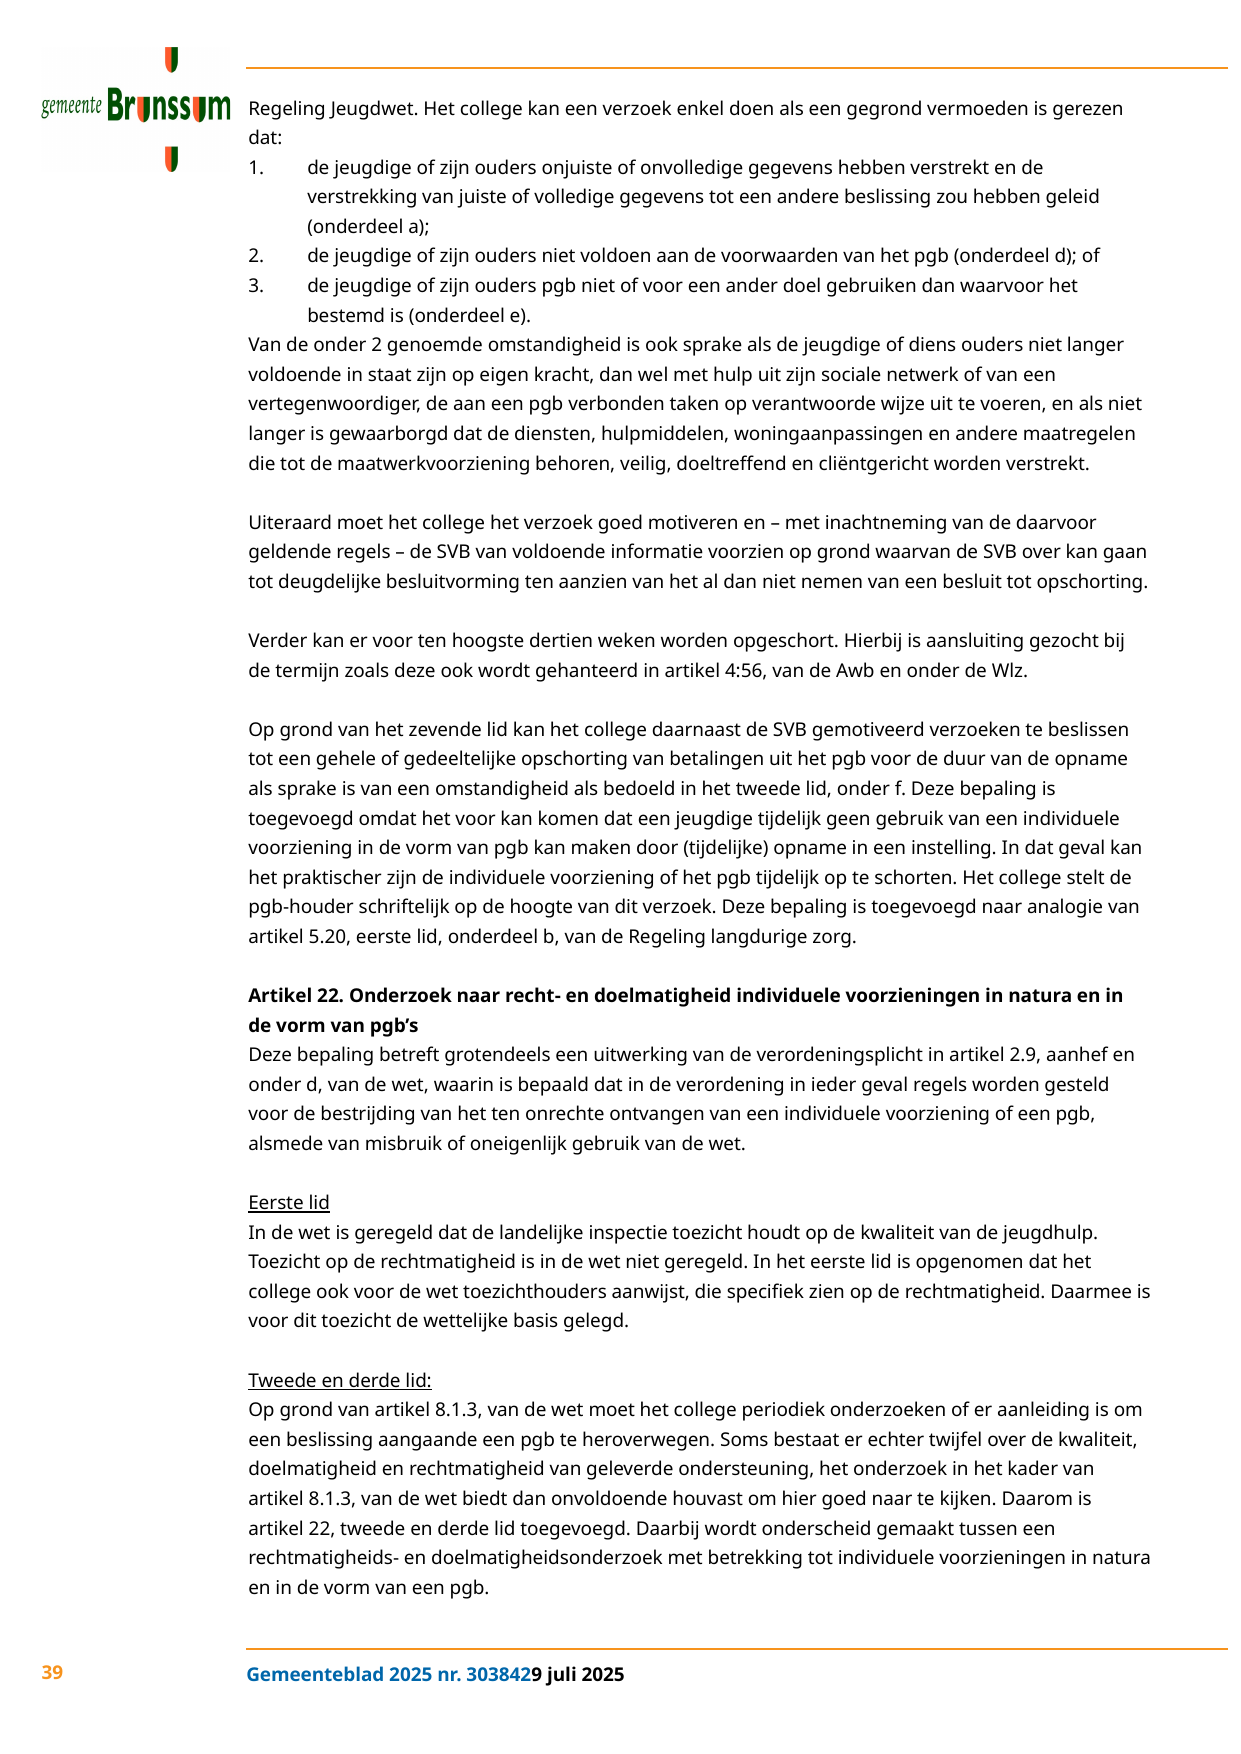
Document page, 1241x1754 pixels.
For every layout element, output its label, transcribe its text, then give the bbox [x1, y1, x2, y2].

text Regeling Jeugdwet. Het college kan een verzoek enkel doen als een gegrond vermoeden is gerezen dat: [248, 95, 1152, 150]
list de jeugdige of zijn ouders onjuiste of onvolledige gegevens hebben verstrekt en de verstrekking van juiste of volledige gegevens tot een andere beslissing zou hebben geleid (onderdeel a); [248, 154, 1152, 239]
text Tweede en derde lid: [248, 1367, 1152, 1393]
text Verder kan er voor ten hoogste dertien weken worden opgeschort. Hierbij is aansluiting gezocht bij de termijn zoals deze ook wordt gehanteerd in artikel 4:56, van de Awb en onder de Wlz. [248, 627, 1152, 683]
picture [41, 47, 231, 172]
list de jeugdige of zijn ouders pgb niet of voor een ander doel gebruiken dan waarvoor het bestemd is (onderdeel e). [248, 272, 1152, 328]
text Op grond van artikel 8.1.3, van de wet moet het college periodiek onderzoeken of er aanleiding is om een beslissing aangaande een pgb te heroverwegen. Soms bestaat er echter twijfel over de kwaliteit, doelmatigheid en rechtmatigheid van geleverde ondersteuning, het onderzoek in het kader van artikel 8.1.3, van de wet biedt dan onvoldoende houvast om hier goed naar te kijken. Daarom is artikel 22, tweede en derde lid toegevoegd. Daarbij wordt onderscheid gemaakt tussen een rechtmatigheids- en doelmatigheidsonderzoek met betrekking tot individuele voorzieningen in natura en in de vorm van een pgb. [248, 1396, 1152, 1600]
text Artikel 22. Onderzoek naar recht- en doelmatigheid individuele voorzieningen in natura en in de vorm van pgb’s [248, 982, 1152, 1038]
text Uiteraard moet het college het verzoek goed motiveren en – met inachtneming van de daarvoor geldende regels – de SVB van voldoende informatie voorzien op grond waarvan de SVB over kan gaan tot deugdelijke besluitvorming ten aanzien van het al dan niet nemen van een besluit tot opschorting. [248, 509, 1152, 594]
text Van de onder 2 genoemde omstandigheid is ook sprake als de jeugdige of diens ouders niet langer voldoende in staat zijn op eigen kracht, dan wel met hulp uit zijn sociale netwerk of van een vertegenwoordiger, de aan een pgb verbonden taken op verantwoorde wijze uit te voeren, en als niet langer is gewaarborgd dat de diensten, hulpmiddelen, woningaanpassingen en andere maatregelen die tot de maatwerkvoorziening behoren, veilig, doeltreffend en cliëntgericht worden verstrekt. [248, 331, 1152, 476]
text Deze bepaling betreft grotendeels een uitwerking van de verordeningsplicht in artikel 2.9, aanhef en onder d, van de wet, waarin is bepaald dat in de verordening in ieder geval regels worden gesteld voor de bestrijding van het ten onrechte ontvangen van een individuele voorziening of een pgb, alsmede van misbruik of oneigenlijk gebruik van de wet. [248, 1041, 1152, 1156]
text In de wet is geregeld dat de landelijke inspectie toezicht houdt op de kwaliteit van de jeugdhulp. Toezicht op de rechtmatigheid is in de wet niet geregeld. In het eerste lid is opgenomen dat het college ook voor de wet toezichthouders aanwijst, die specifiek zien op de rechtmatigheid. Daarmee is voor dit toezicht de wettelijke basis gelegd. [248, 1219, 1152, 1333]
text Eerste lid [248, 1189, 1152, 1215]
text Op grond van het zevende lid kan het college daarnaast de SVB gemotiveerd verzoeken te beslissen tot een gehele of gedeeltelijke opschorting van betalingen uit het pgb voor de duur van de opname als sprake is van een omstandigheid als bedoeld in het tweede lid, onder f. Deze bepaling is toegevoegd omdat het voor kan komen dat een jeugdige tijdelijk geen gebruik van een individuele voorziening in de vorm van pgb kan maken door (tijdelijke) opname in een instelling. In dat geval kan het praktischer zijn de individuele voorziening of het pgb tijdelijk op te schorten. Het college stelt de pgb-houder schriftelijk op de hoogte van dit verzoek. Deze bepaling is toegevoegd naar analogie van artikel 5.20, eerste lid, onderdeel b, van de Regeling langdurige zorg. [248, 716, 1152, 949]
list de jeugdige of zijn ouders niet voldoen aan de voorwaarden van het pgb (onderdeel d); of [248, 243, 1152, 268]
